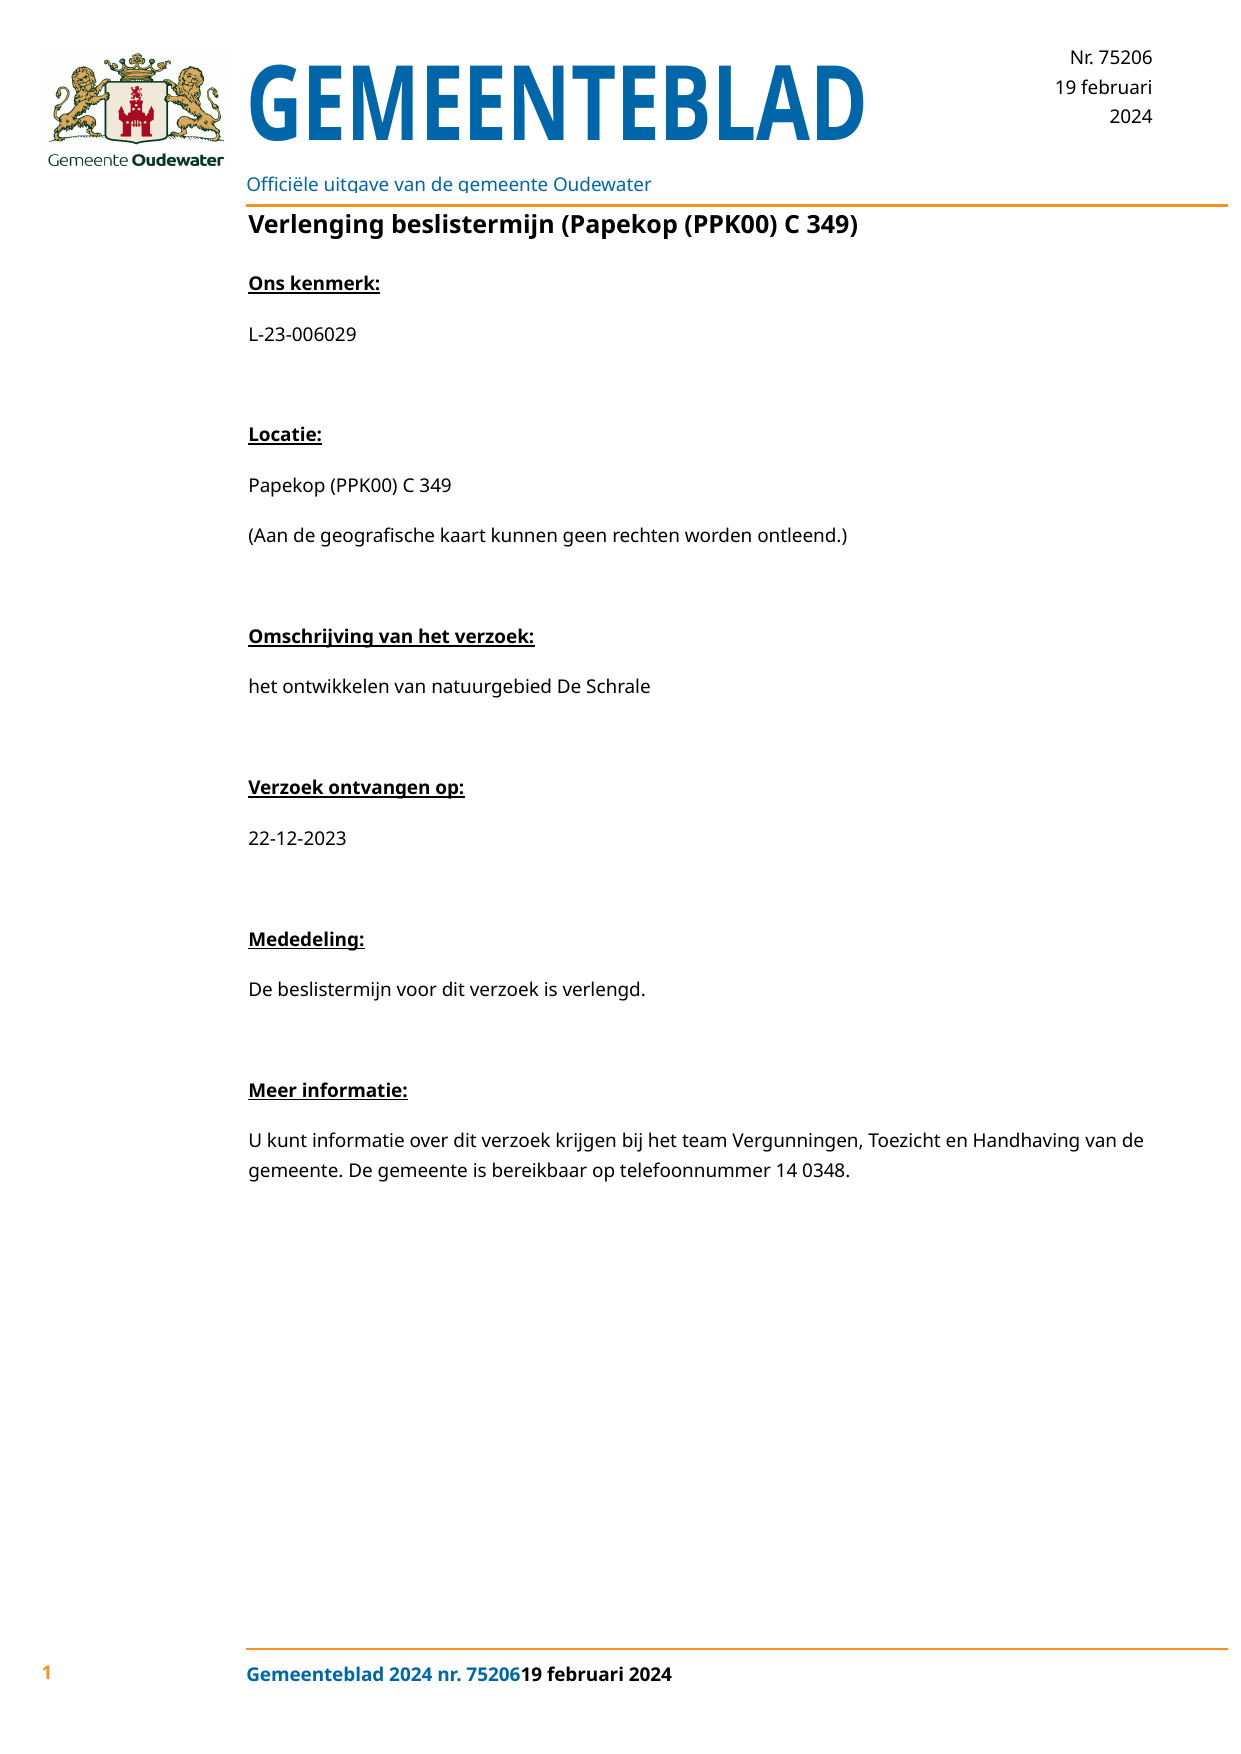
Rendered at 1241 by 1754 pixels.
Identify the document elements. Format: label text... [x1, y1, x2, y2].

text Omschrijving van het verzoek: [248, 623, 1152, 649]
text Meer informatie: [248, 1077, 1152, 1103]
text L-23-006029 [248, 321, 1152, 346]
text U kunt informatie over dit verzoek krijgen bij het team Vergunningen, Toezicht en Handhaving van de gemeente. De gemeente is bereikbaar op telefoonnummer 14 0348. [248, 1127, 1152, 1183]
text Verzoek ontvangen op: [248, 774, 1152, 800]
text het ontwikkelen van natuurgebied De Schrale [248, 674, 1152, 699]
text (Aan de geografische kaart kunnen geen rechten worden ontleend.) [248, 522, 1152, 548]
text Mededeling: [248, 926, 1152, 951]
text Ons kenmerk: [248, 270, 1152, 296]
text Papekop (PPK00) C 349 [248, 472, 1152, 498]
text Locatie: [248, 422, 1152, 447]
text Verlenging beslistermijn (Papekop (PPK00) C 349) [248, 207, 1152, 241]
text De beslistermijn voor dit verzoek is verlengd. [248, 976, 1152, 1002]
text 22-12-2023 [248, 825, 1152, 851]
picture [41, 47, 231, 172]
